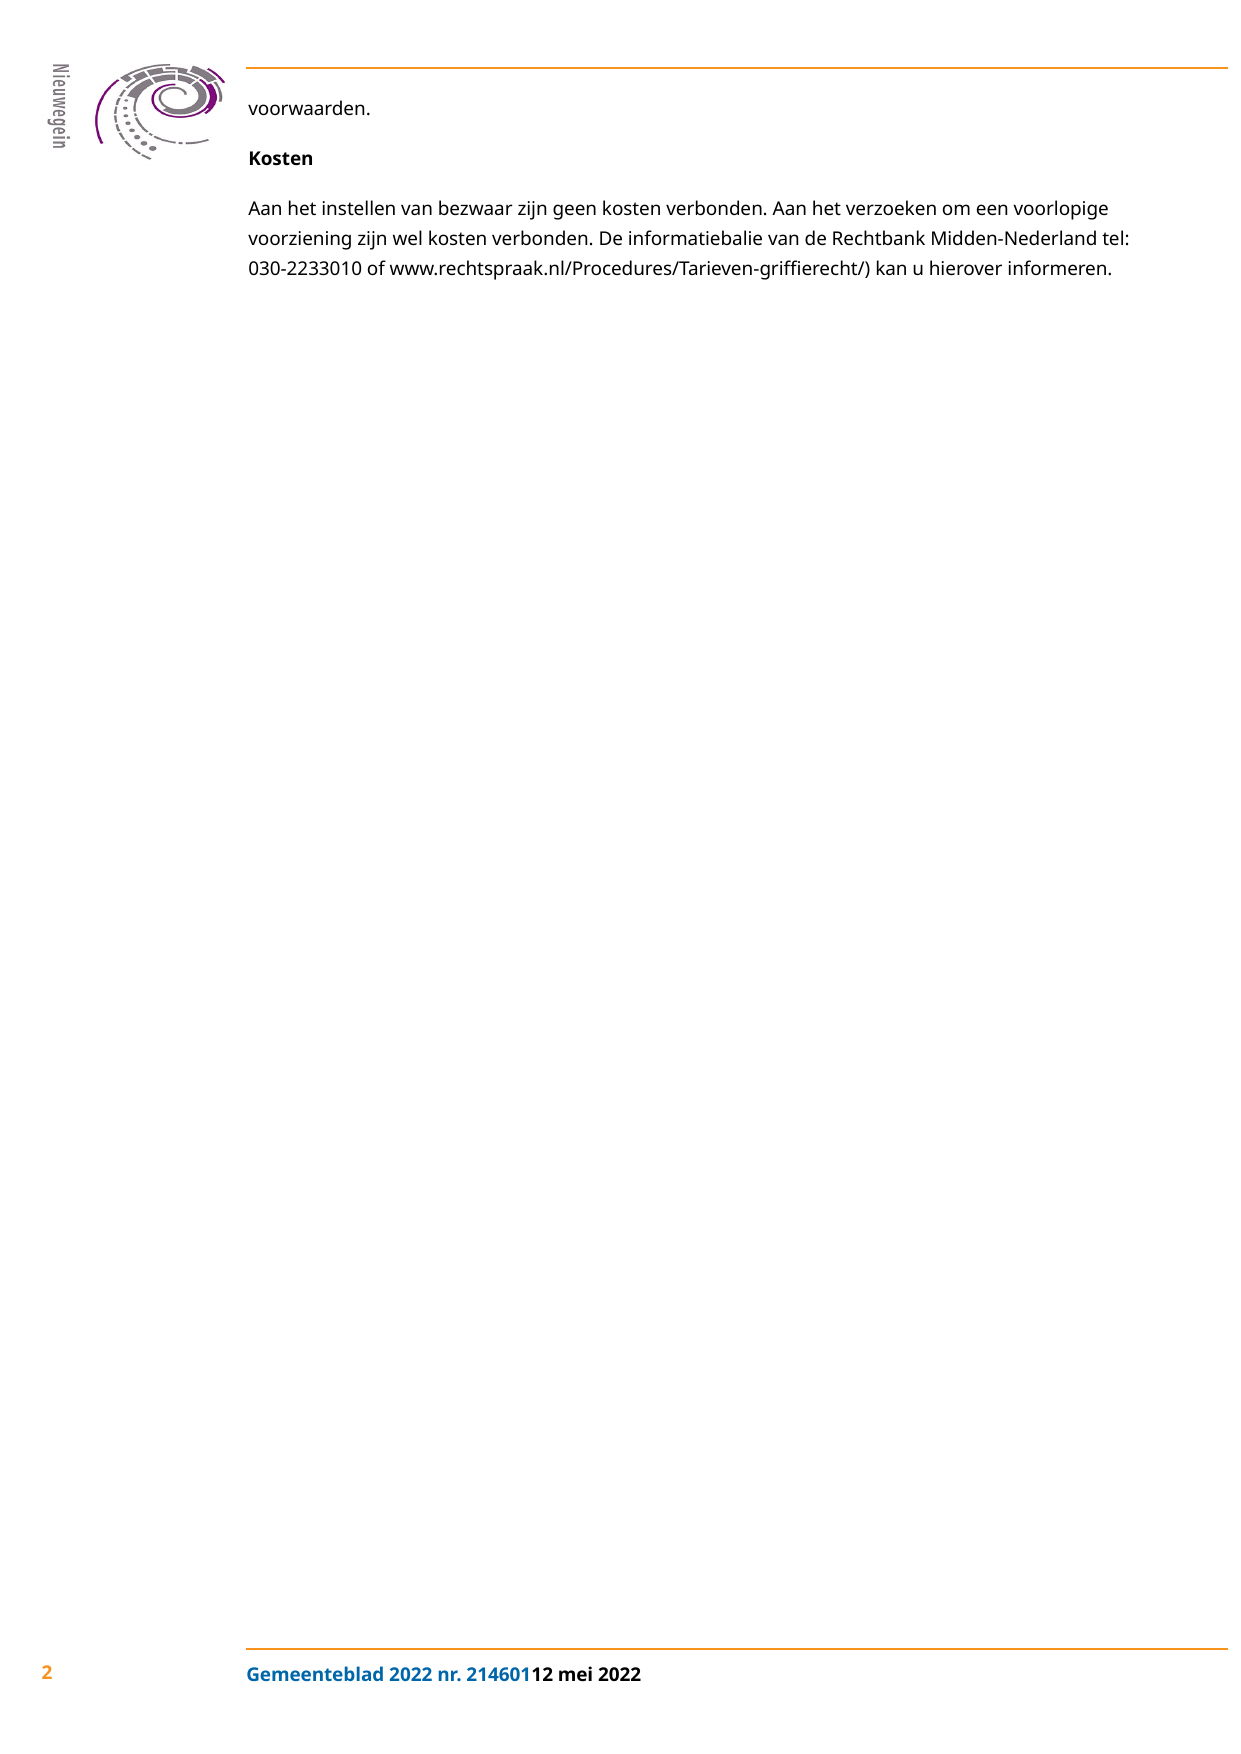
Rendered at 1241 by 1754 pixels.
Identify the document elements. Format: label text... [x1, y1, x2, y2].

text Kosten [248, 145, 1152, 171]
text voorwaarden. [248, 95, 1152, 121]
picture [41, 47, 231, 172]
text Aan het instellen van bezwaar zijn geen kosten verbonden. Aan het verzoeken om een voorlopige voorziening zijn wel kosten verbonden. De informatiebalie van de Rechtbank Midden-Nederland tel: 030-2233010 of www.rechtspraak.nl/Procedures/Tarieven-griffierecht/) kan u hierover informeren. [248, 196, 1152, 281]
